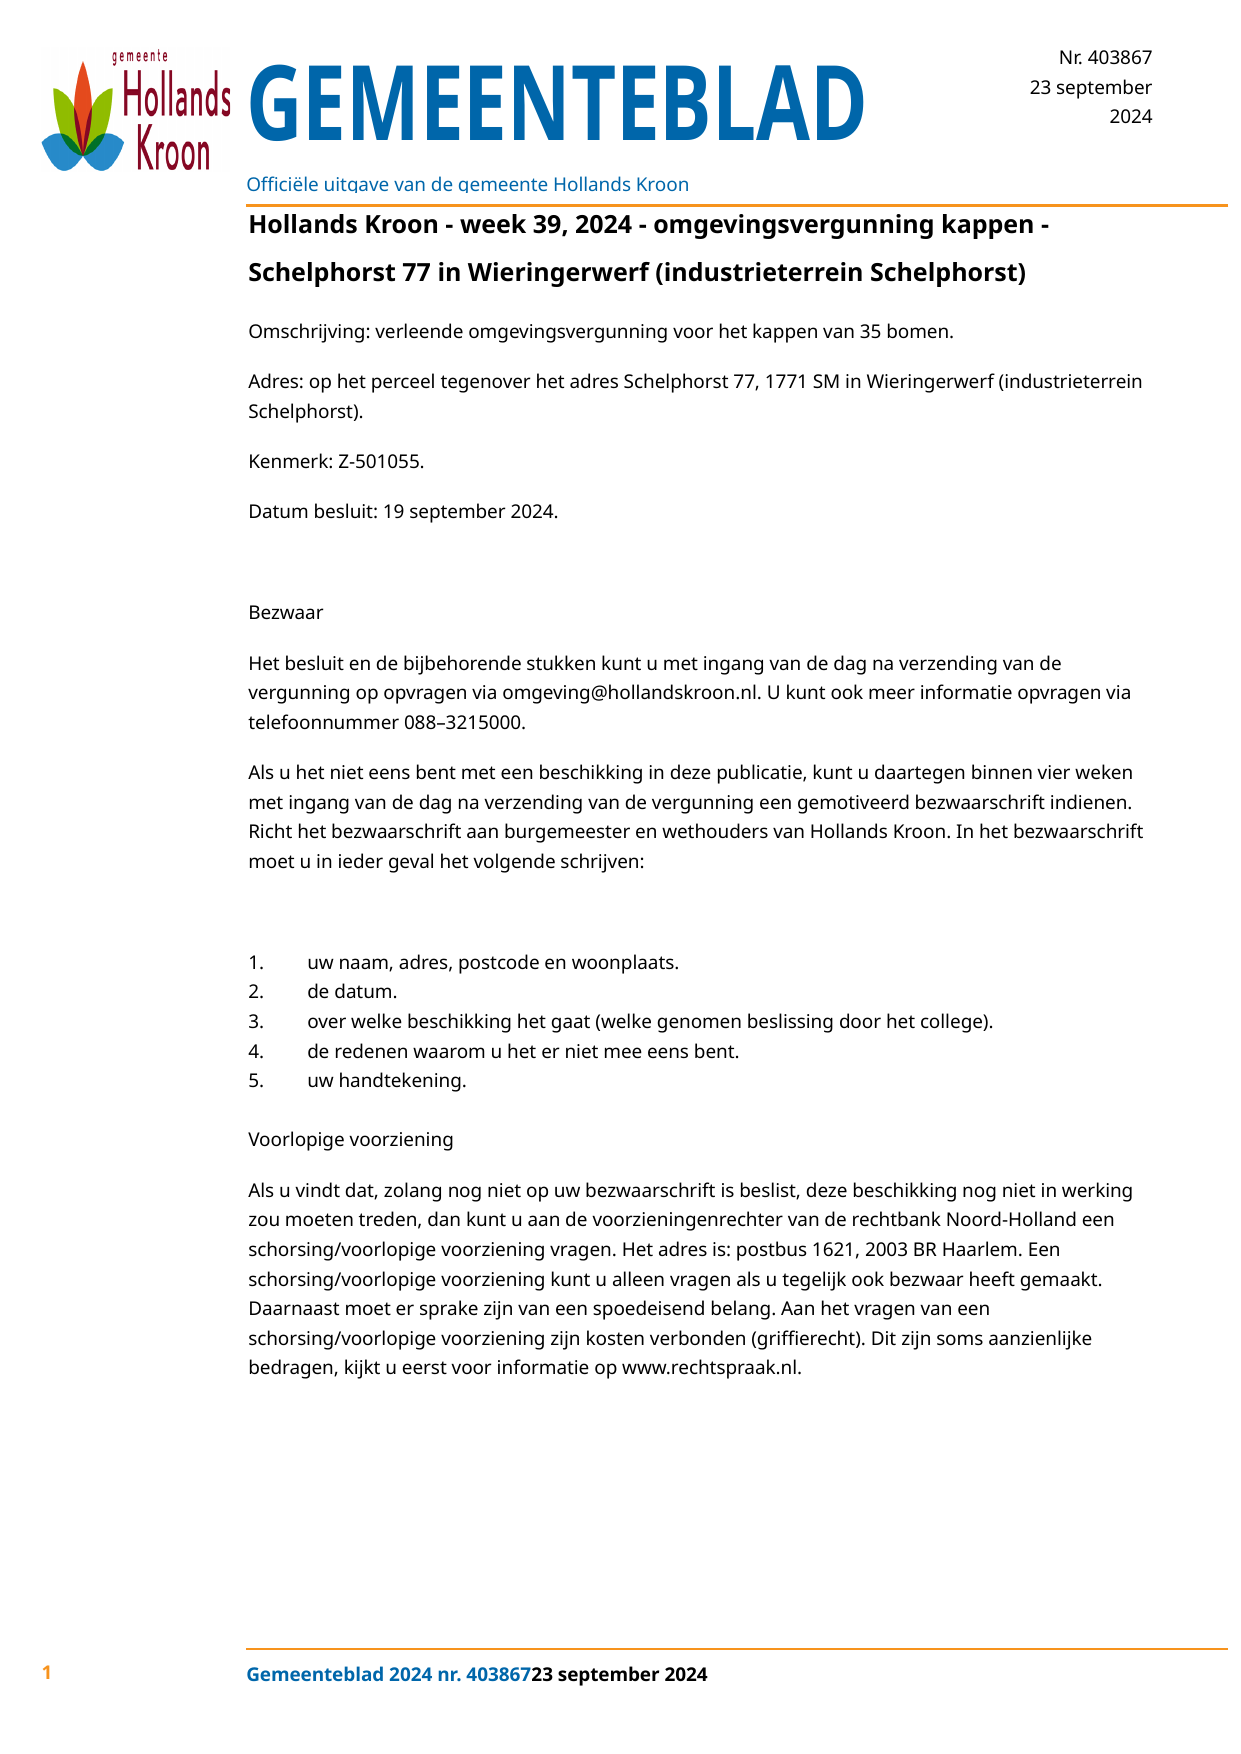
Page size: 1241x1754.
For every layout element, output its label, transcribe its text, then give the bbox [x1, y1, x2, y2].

list de datum. [248, 979, 1152, 1004]
text Omschrijving: verleende omgevingsvergunning voor het kappen van 35 bomen. [248, 318, 1152, 344]
text Bezwaar [248, 599, 1152, 625]
text Kenmerk: Z-501055. [248, 448, 1152, 474]
text Het besluit en de bijbehorende stukken kunt u met ingang van de dag na verzending van de vergunning op opvragen via omgeving@hollandskroon.nl. U kunt ook meer informatie opvragen via telefoonnummer 088–3215000. [248, 650, 1152, 735]
text Adres: op het perceel tegenover het adres Schelphorst 77, 1771 SM in Wieringerwerf (industrieterrein Schelphorst). [248, 368, 1152, 424]
text Als u vindt dat, zolang nog niet op uw bezwaarschrift is beslist, deze beschikking nog niet in werking zou moeten treden, dan kunt u aan de voorzieningenrechter van de rechtbank Noord-Holland een schorsing/voorlopige voorziening vragen. Het adres is: postbus 1621, 2003 BR Haarlem. Een schorsing/voorlopige voorziening kunt u alleen vragen als u tegelijk ook bezwaar heeft gemaakt. Daarnaast moet er sprake zijn van een spoedeisend belang. Aan het vragen van een schorsing/voorlopige voorziening zijn kosten verbonden (griffierecht). Dit zijn soms aanzienlijke bedragen, kijkt u eerst voor informatie op www.rechtspraak.nl. [248, 1177, 1152, 1380]
picture [41, 47, 231, 172]
text Voorlopige voorziening [248, 1127, 1152, 1152]
text Als u het niet eens bent met een beschikking in deze publicatie, kunt u daartegen binnen vier weken met ingang van de dag na verzending van de vergunning een gemotiveerd bezwaarschrift indienen. Richt het bezwaarschrift aan burgemeester en wethouders van Hollands Kroon. In het bezwaarschrift moet u in ieder geval het volgende schrijven: [248, 759, 1152, 874]
list uw handtekening. [248, 1067, 1152, 1093]
list de redenen waarom u het er niet mee eens bent. [248, 1038, 1152, 1064]
text Hollands Kroon - week 39, 2024 - omgevingsvergunning kappen - Schelphorst 77 in Wieringerwerf (industrieterrein Schelphorst) [248, 207, 1152, 288]
text Datum besluit: 19 september 2024. [248, 499, 1152, 524]
list uw naam, adres, postcode en woonplaats. [248, 949, 1152, 975]
list over welke beschikking het gaat (welke genomen beslissing door het college). [248, 1008, 1152, 1034]
